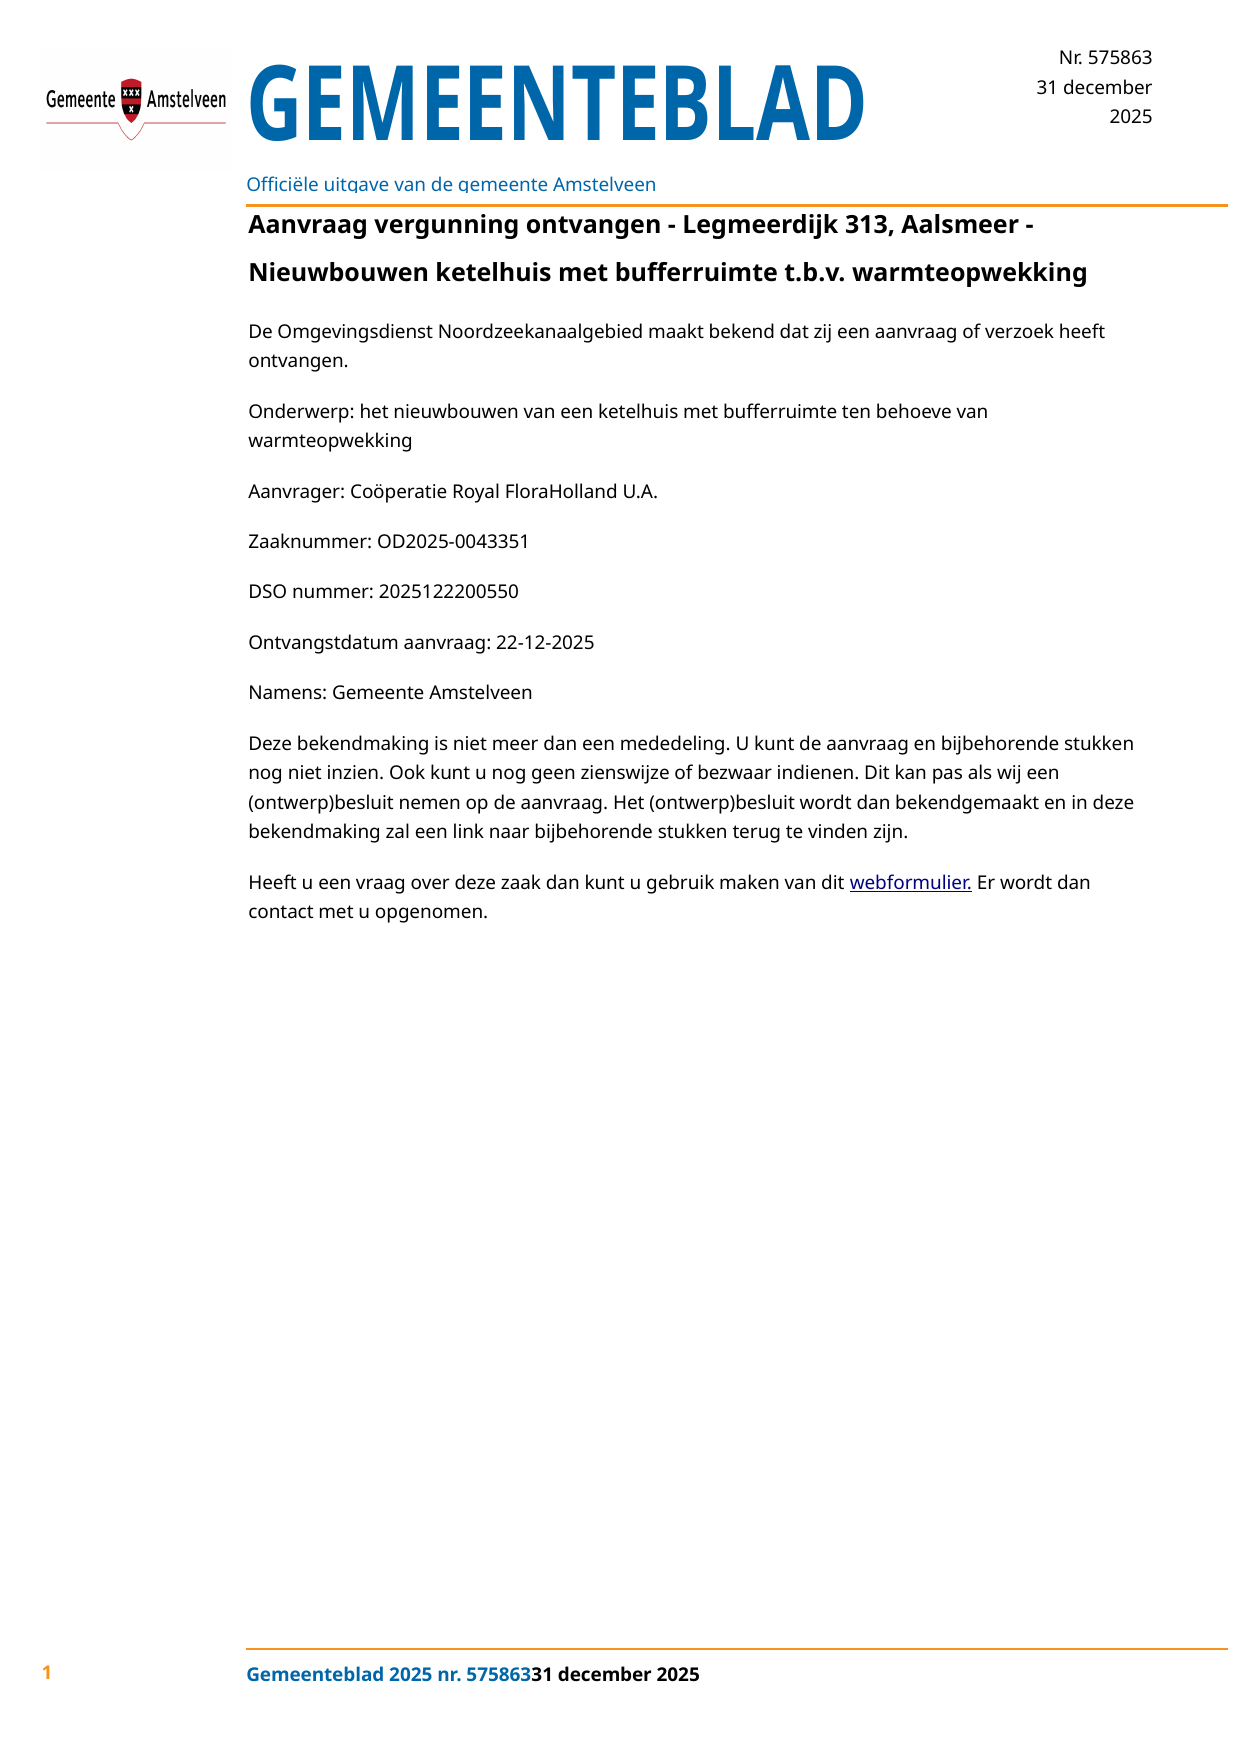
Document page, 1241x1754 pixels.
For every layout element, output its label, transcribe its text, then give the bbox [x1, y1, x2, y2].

text Zaaknummer: OD2025-0043351 [248, 528, 1152, 554]
text Onderwerp: het nieuwbouwen van een ketelhuis met bufferruimte ten behoeve van warmteopwekking [248, 398, 1152, 453]
text Ontvangstdatum aanvraag: 22-12-2025 [248, 629, 1152, 655]
text Aanvrager: Coöperatie Royal FloraHolland U.A. [248, 478, 1152, 504]
text De Omgevingsdienst Noordzeekanaalgebied maakt bekend dat zij een aanvraag of verzoek heeft ontvangen. [248, 318, 1152, 373]
text DSO nummer: 2025122200550 [248, 579, 1152, 604]
text Deze bekendmaking is niet meer dan een mededeling. U kunt de aanvraag en bijbehorende stukken nog niet inzien. Ook kunt u nog geen zienswijze of bezwaar indienen. Dit kan pas als wij een (ontwerp)besluit nemen op de aanvraag. Het (ontwerp)besluit wordt dan bekendgemaakt en in deze bekendmaking zal een link naar bijbehorende stukken terug te vinden zijn. [248, 730, 1152, 844]
text Aanvraag vergunning ontvangen - Legmeerdijk 313, Aalsmeer - Nieuwbouwen ketelhuis met bufferruimte t.b.v. warmteopwekking [248, 207, 1152, 288]
picture [41, 47, 231, 172]
text Heeft u een vraag over deze zaak dan kunt u gebruik maken van dit webformulier. Er wordt dan contact met u opgenomen. [248, 869, 1152, 924]
text Namens: Gemeente Amstelveen [248, 679, 1152, 705]
